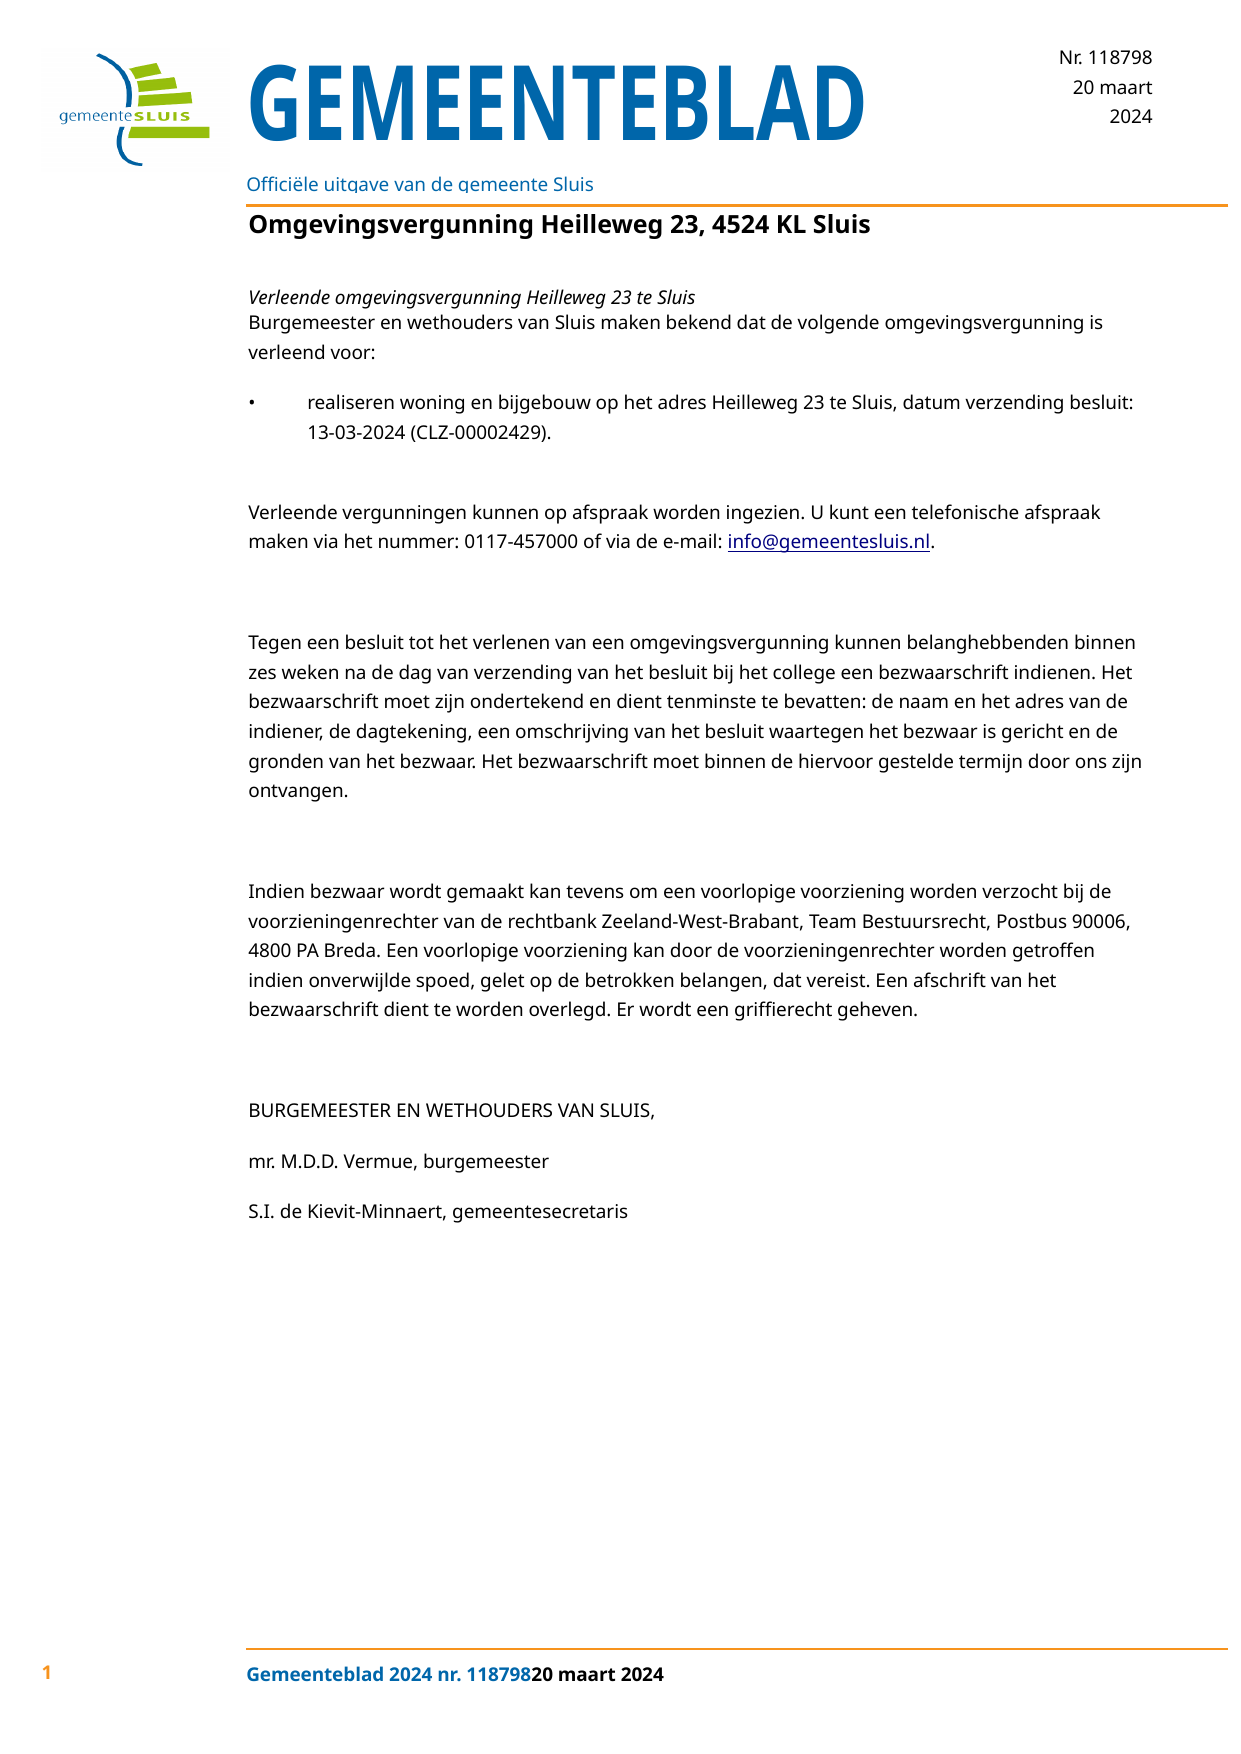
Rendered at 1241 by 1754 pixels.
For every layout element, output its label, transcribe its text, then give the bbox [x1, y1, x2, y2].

picture [41, 47, 231, 172]
text Verleende vergunningen kunnen op afspraak worden ingezien. U kunt een telefonische afspraak maken via het nummer: 0117-457000 of via de e-mail: info@gemeentesluis.nl. [248, 499, 1152, 554]
text Burgemeester en wethouders van Sluis maken bekend dat de volgende omgevingsvergunning is verleend voor: [248, 309, 1152, 365]
text Indien bezwaar wordt gemaakt kan tevens om een voorlopige voorziening worden verzocht bij de voorzieningenrechter van de rechtbank Zeeland-West-Brabant, Team Bestuursrecht, Postbus 90006, 4800 PA Breda. Een voorlopige voorziening kan door de voorzieningenrechter worden getroffen indien onverwijlde spoed, gelet op de betrokken belangen, dat vereist. Een afschrift van het bezwaarschrift dient te worden overlegd. Er wordt een griffierecht geheven. [248, 878, 1152, 1022]
text Omgevingsvergunning Heilleweg 23, 4524 KL Sluis [248, 207, 1152, 241]
text Tegen een besluit tot het verlenen van een omgevingsvergunning kunnen belanghebbenden binnen zes weken na de dag van verzending van het besluit bij het college een bezwaarschrift indienen. Het bezwaarschrift moet zijn ondertekend en dient tenminste te bevatten: de naam en het adres van de indiener, de dagtekening, een omschrijving van het besluit waartegen het bezwaar is gericht en de gronden van het bezwaar. Het bezwaarschrift moet binnen de hiervoor gestelde termijn door ons zijn ontvangen. [248, 629, 1152, 803]
text mr. M.D.D. Vermue, burgemeester [248, 1148, 1152, 1174]
list realiseren woning en bijgebouw op het adres Heilleweg 23 te Sluis, datum verzending besluit: 13-03-2024 (CLZ-00002429). [248, 389, 1152, 445]
text S.I. de Kievit-Minnaert, gemeentesecretaris [248, 1198, 1152, 1224]
text Verleende omgevingsvergunning Heilleweg 23 te Sluis [248, 284, 1152, 309]
text BURGEMEESTER EN WETHOUDERS VAN SLUIS, [248, 1097, 1152, 1123]
